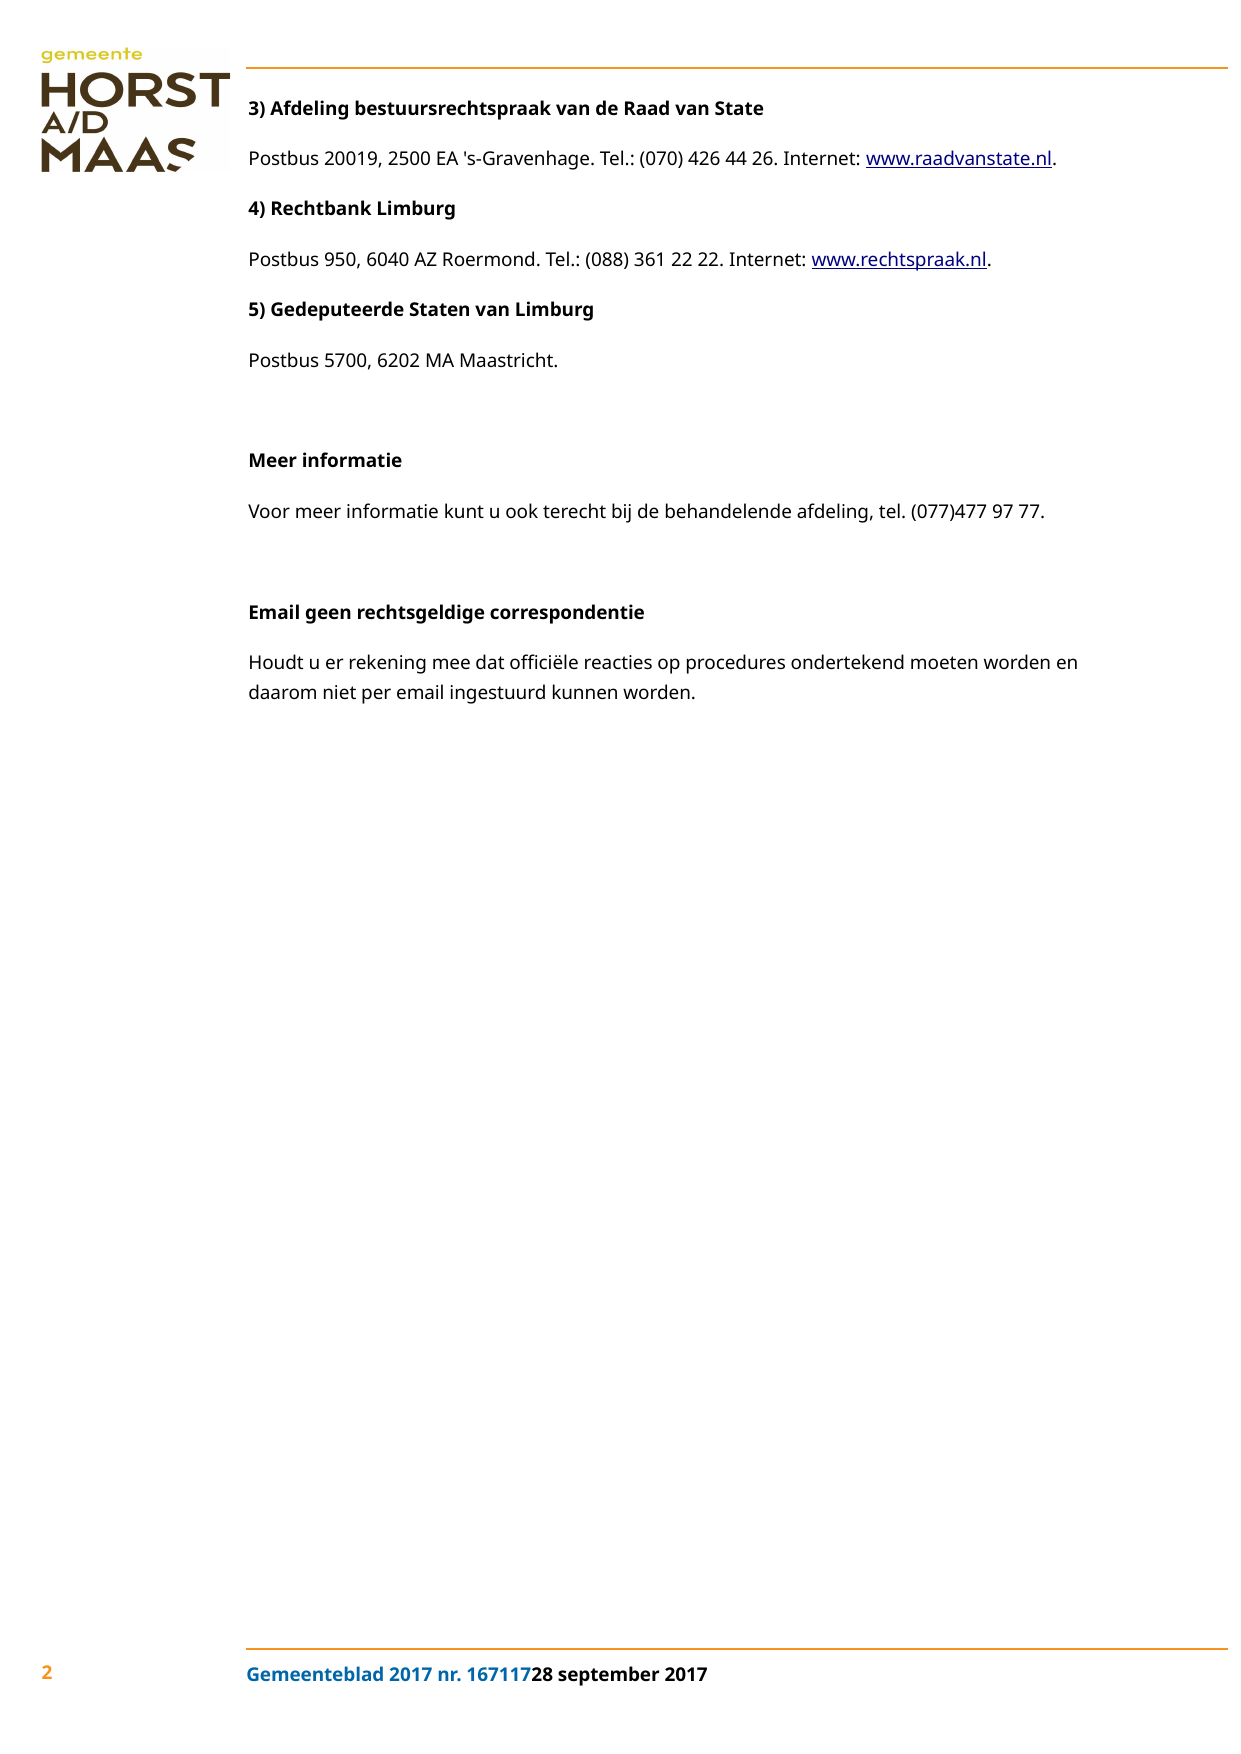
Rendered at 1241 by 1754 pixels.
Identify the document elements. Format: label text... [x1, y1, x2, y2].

text 5) Gedeputeerde Staten van Limburg [248, 296, 1152, 322]
text Voor meer informatie kunt u ook terecht bij de behandelende afdeling, tel. (077)477 97 77. [248, 498, 1152, 524]
text Postbus 5700, 6202 MA Maastricht. [248, 347, 1152, 373]
text Meer informatie [248, 448, 1152, 473]
text Postbus 20019, 2500 EA 's-Gravenhage. Tel.: (070) 426 44 26. Internet: www.raadvanstate.nl. [248, 145, 1152, 171]
text 4) Rechtbank Limburg [248, 196, 1152, 221]
text Houdt u er rekening mee dat officiële reacties op procedures ondertekend moeten worden en daarom niet per email ingestuurd kunnen worden. [248, 649, 1152, 705]
text Postbus 950, 6040 AZ Roermond. Tel.: (088) 361 22 22. Internet: www.rechtspraak.nl. [248, 246, 1152, 272]
text Email geen rechtsgeldige correspondentie [248, 599, 1152, 625]
picture [41, 47, 231, 172]
text 3) Afdeling bestuursrechtspraak van de Raad van State [248, 95, 1152, 121]
